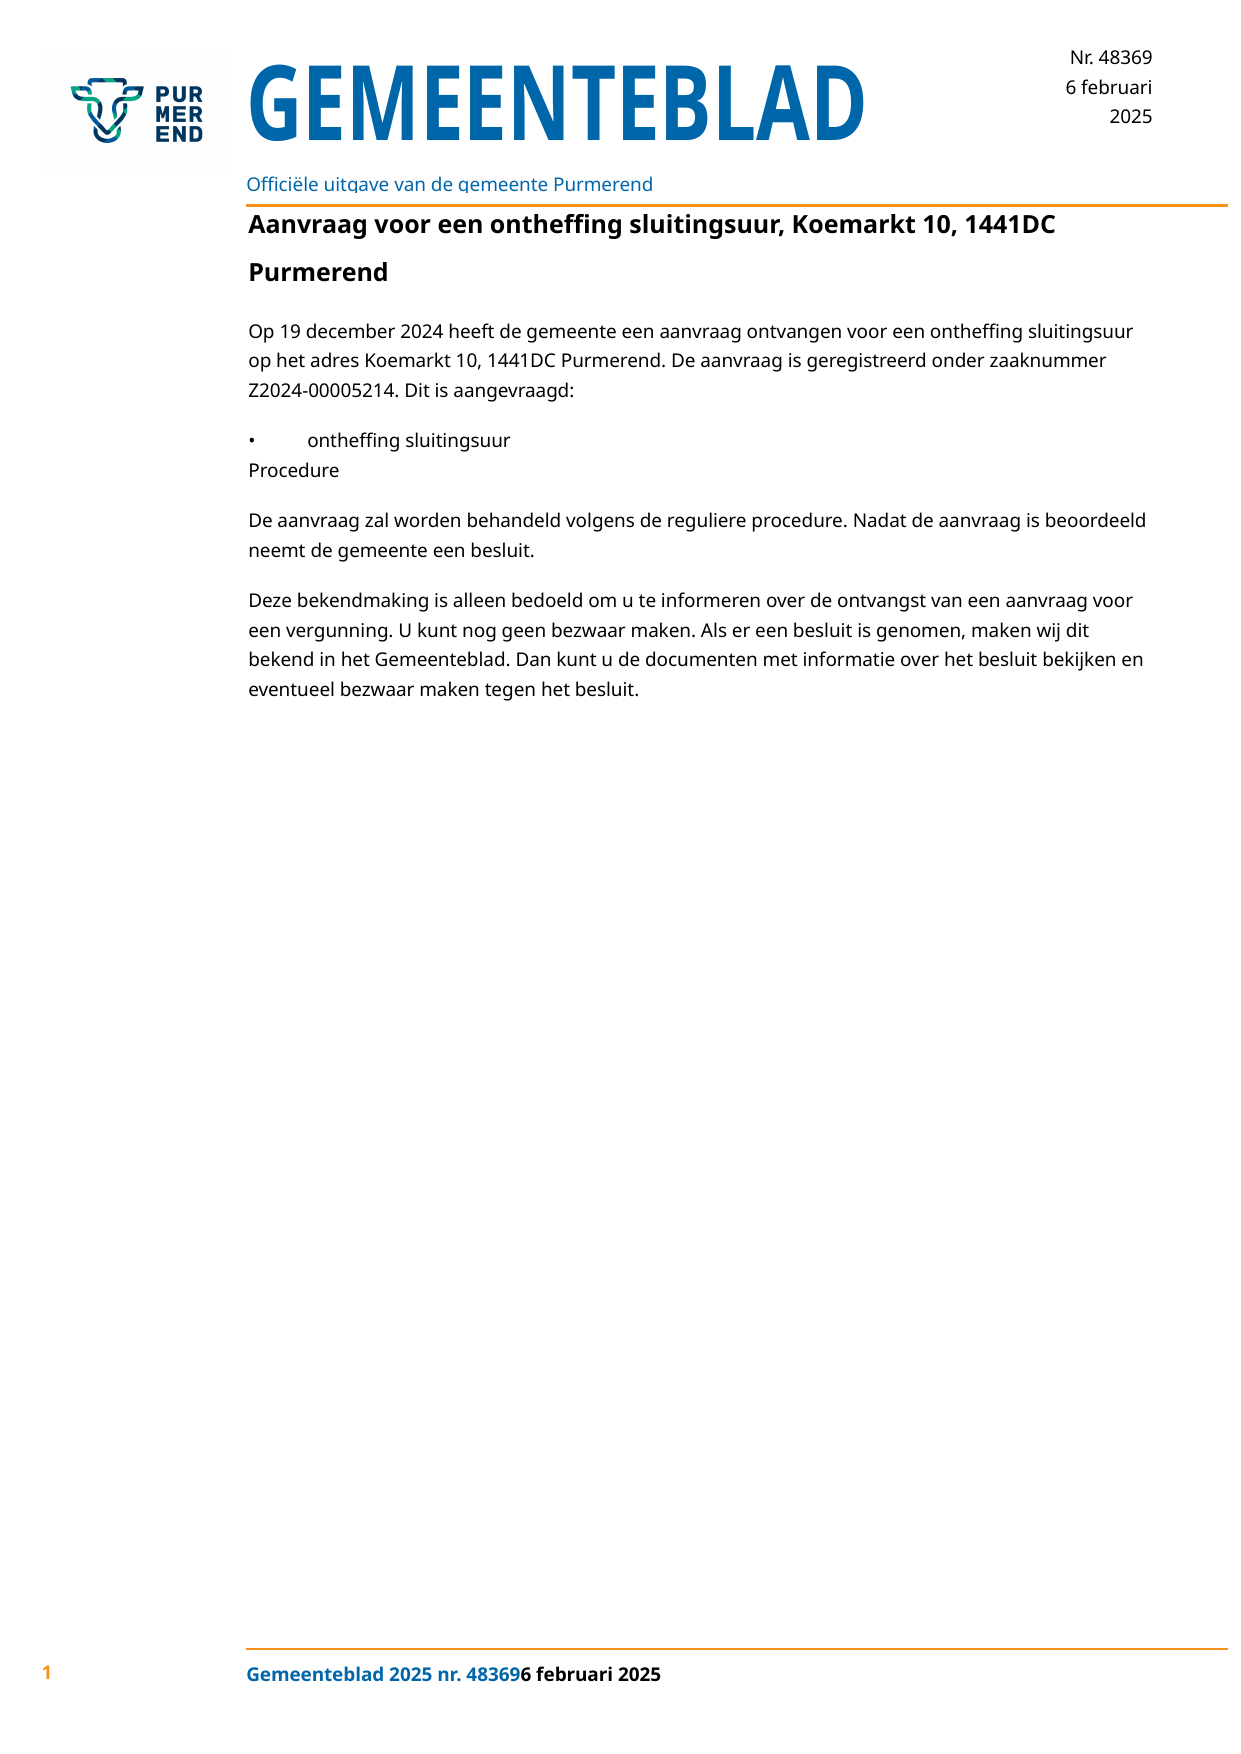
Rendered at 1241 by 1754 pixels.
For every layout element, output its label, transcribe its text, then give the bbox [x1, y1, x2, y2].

list ontheffing sluitingsuur [248, 427, 1152, 453]
text Procedure [248, 457, 1152, 483]
text Op 19 december 2024 heeft de gemeente een aanvraag ontvangen voor een ontheffing sluitingsuur op het adres Koemarkt 10, 1441DC Purmerend. De aanvraag is geregistreerd onder zaaknummer Z2024-00005214. Dit is aangevraagd: [248, 318, 1152, 403]
text Aanvraag voor een ontheffing sluitingsuur, Koemarkt 10, 1441DC Purmerend [248, 207, 1152, 288]
picture [41, 47, 231, 172]
text De aanvraag zal worden behandeld volgens de reguliere procedure. Nadat de aanvraag is beoordeeld neemt de gemeente een besluit. [248, 507, 1152, 563]
text Deze bekendmaking is alleen bedoeld om u te informeren over de ontvangst van een aanvraag voor een vergunning. U kunt nog geen bezwaar maken. Als er een besluit is genomen, maken wij dit bekend in het Gemeenteblad. Dan kunt u de documenten met informatie over het besluit bekijken en eventueel bezwaar maken tegen het besluit. [248, 587, 1152, 702]
